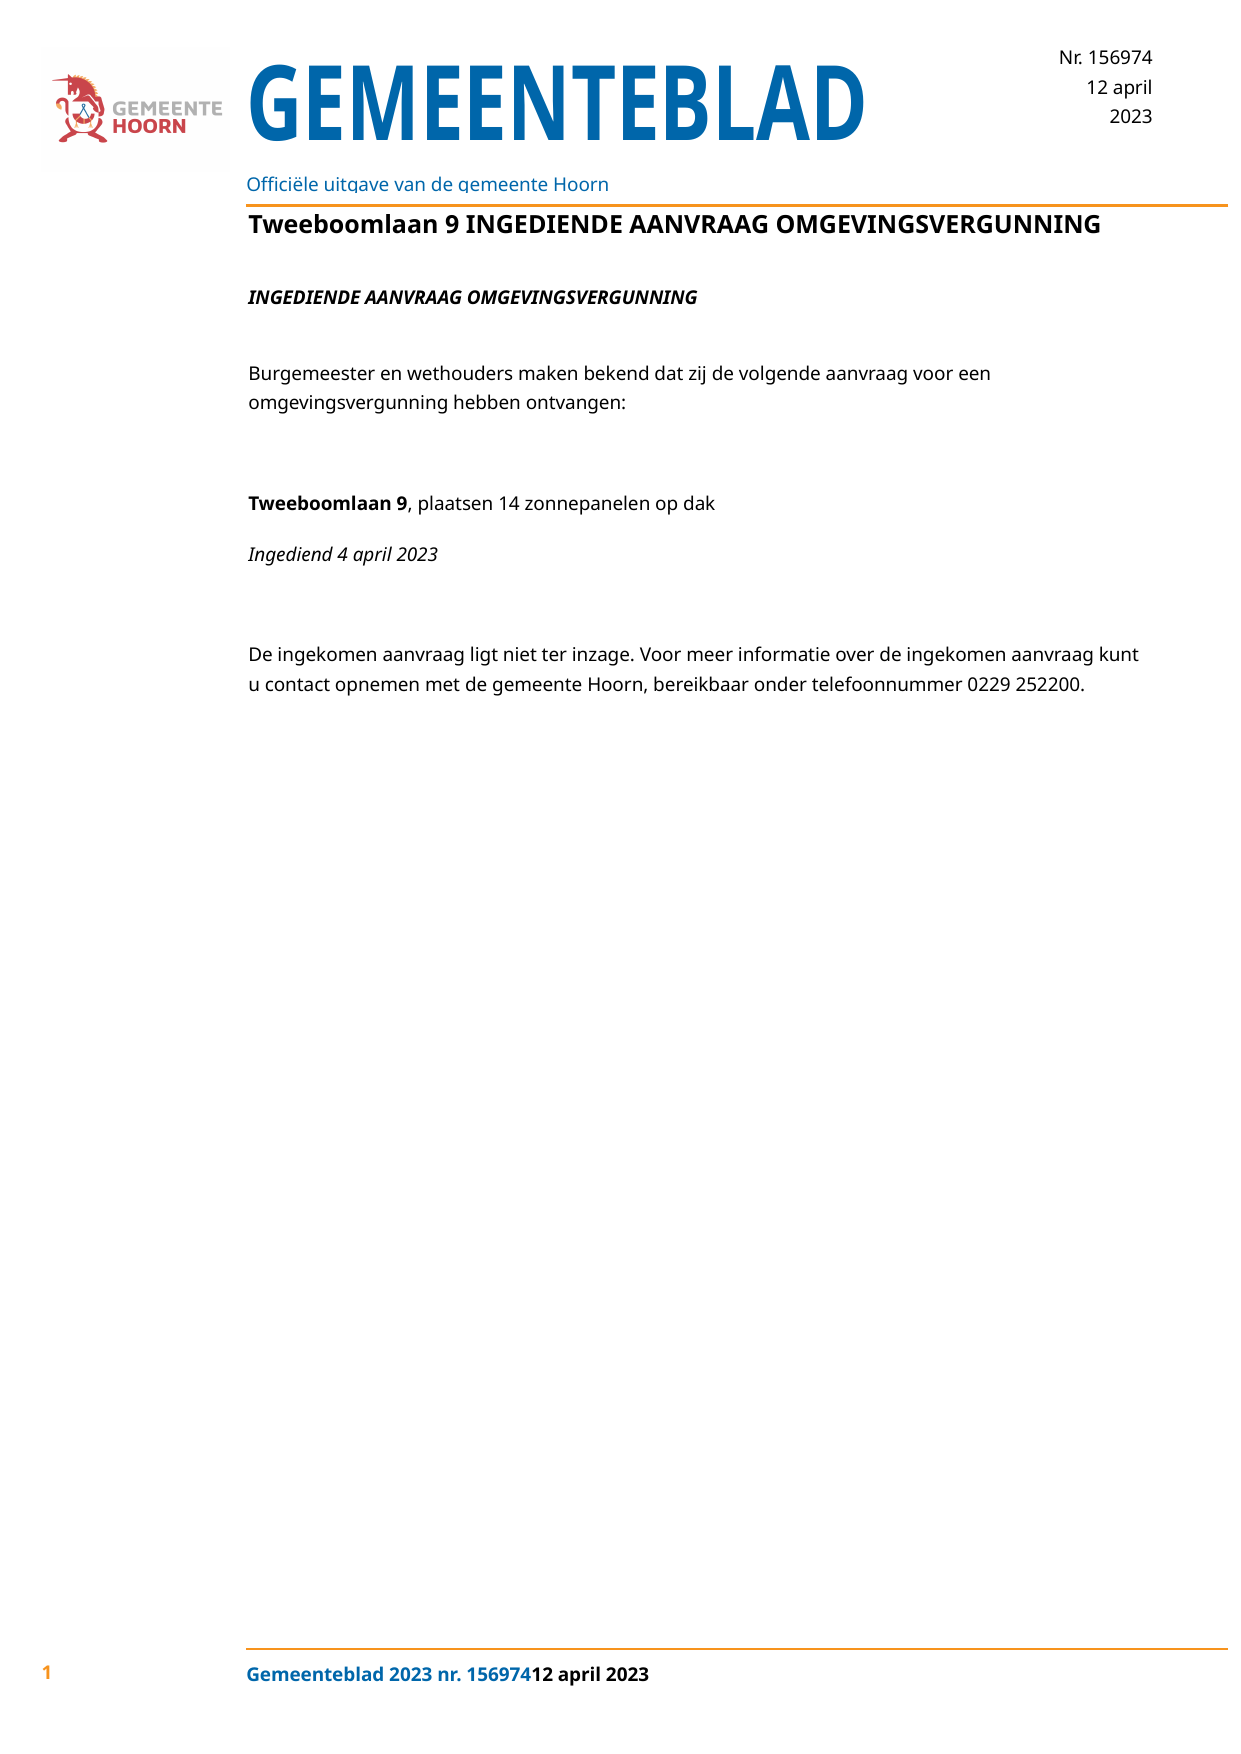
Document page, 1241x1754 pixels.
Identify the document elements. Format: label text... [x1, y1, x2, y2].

text De ingekomen aanvraag ligt niet ter inzage. Voor meer informatie over de ingekomen aanvraag kunt u contact opnemen met de gemeente Hoorn, bereikbaar onder telefoonnummer 0229 252200. [248, 642, 1152, 697]
text Tweeboomlaan 9 INGEDIENDE AANVRAAG OMGEVINGSVERGUNNING [248, 207, 1152, 241]
text Ingediend 4 april 2023 [248, 541, 1152, 567]
text Burgemeester en wethouders maken bekend dat zij de volgende aanvraag voor een omgevingsvergunning hebben ontvangen: [248, 360, 1152, 415]
picture [41, 47, 231, 172]
text INGEDIENDE AANVRAAG OMGEVINGSVERGUNNING [248, 284, 1152, 309]
text Tweeboomlaan 9, plaatsen 14 zonnepanelen op dak [248, 490, 1152, 516]
